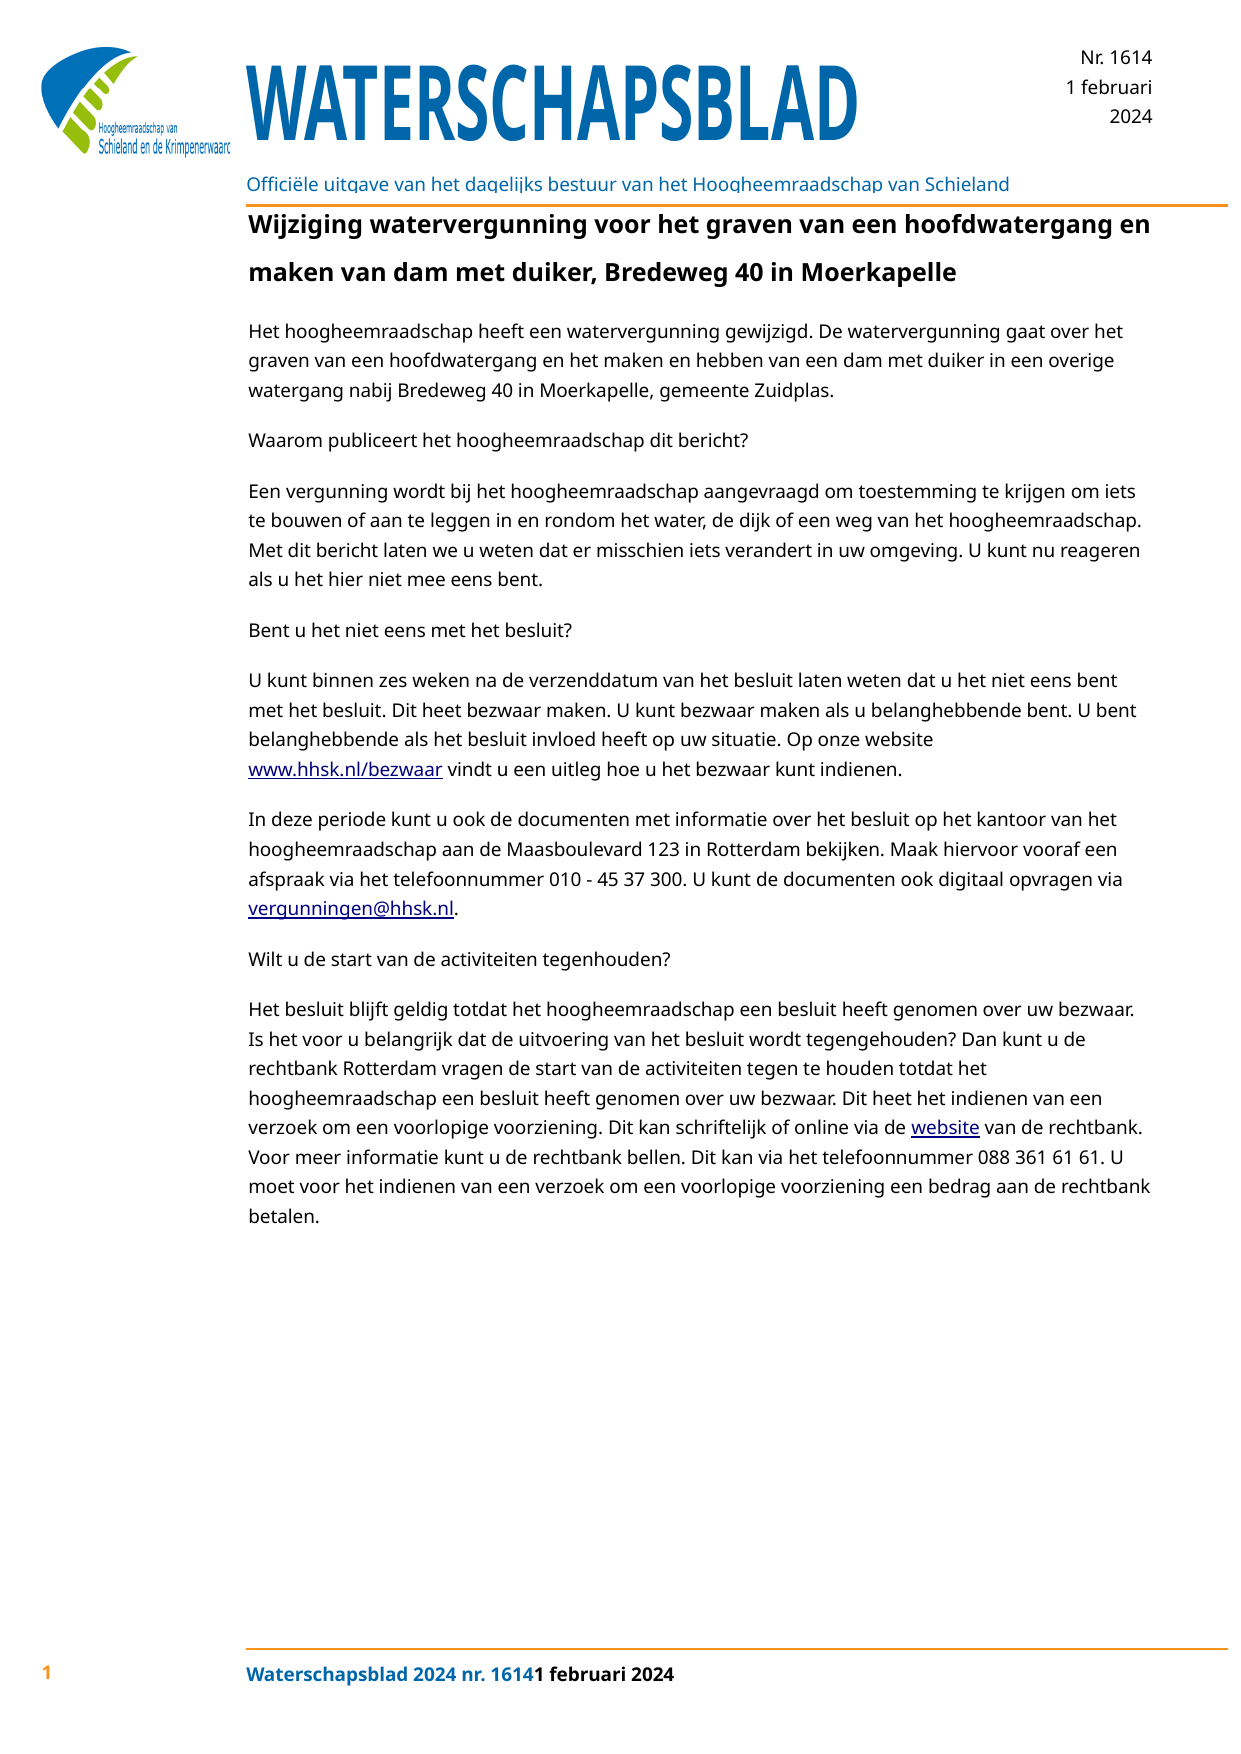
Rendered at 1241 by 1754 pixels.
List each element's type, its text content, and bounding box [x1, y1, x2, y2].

text Wijziging watervergunning voor het graven van een hoofdwatergang en maken van dam met duiker, Bredeweg 40 in Moerkapelle [248, 207, 1152, 288]
text In deze periode kunt u ook de documenten met informatie over het besluit op het kantoor van het hoogheemraadschap aan de Maasboulevard 123 in Rotterdam bekijken. Maak hiervoor vooraf een afspraak via het telefoonnummer 010 - 45 37 300. U kunt de documenten ook digitaal opvragen via vergunningen@hhsk.nl. [248, 807, 1152, 921]
text Waarom publiceert het hoogheemraadschap dit bericht? [248, 427, 1152, 453]
text U kunt binnen zes weken na de verzenddatum van het besluit laten weten dat u het niet eens bent met het besluit. Dit heet bezwaar maken. U kunt bezwaar maken als u belanghebbende bent. U bent belanghebbende als het besluit invloed heeft op uw situatie. Op onze website www.hhsk.nl/bezwaar vindt u een uitleg hoe u het bezwaar kunt indienen. [248, 667, 1152, 782]
picture [41, 47, 231, 172]
text Het hoogheemraadschap heeft een watervergunning gewijzigd. De watervergunning gaat over het graven van een hoofdwatergang en het maken en hebben van een dam met duiker in een overige watergang nabij Bredeweg 40 in Moerkapelle, gemeente Zuidplas. [248, 318, 1152, 403]
text Een vergunning wordt bij het hoogheemraadschap aangevraagd om toestemming te krijgen om iets te bouwen of aan te leggen in en rondom het water, de dijk of een weg van het hoogheemraadschap. Met dit bericht laten we u weten dat er misschien iets verandert in uw omgeving. U kunt nu reageren als u het hier niet mee eens bent. [248, 478, 1152, 592]
text Bent u het niet eens met het besluit? [248, 617, 1152, 643]
text Wilt u de start van de activiteiten tegenhouden? [248, 946, 1152, 972]
text Het besluit blijft geldig totdat het hoogheemraadschap een besluit heeft genomen over uw bezwaar. Is het voor u belangrijk dat de uitvoering van het besluit wordt tegengehouden? Dan kunt u de rechtbank Rotterdam vragen de start van de activiteiten tegen te houden totdat het hoogheemraadschap een besluit heeft genomen over uw bezwaar. Dit heet het indienen van een verzoek om een voorlopige voorziening. Dit kan schriftelijk of online via de website van de rechtbank. Voor meer informatie kunt u de rechtbank bellen. Dit kan via het telefoonnummer 088 361 61 61. U moet voor het indienen van een verzoek om een voorlopige voorziening een bedrag aan de rechtbank betalen. [248, 996, 1152, 1229]
